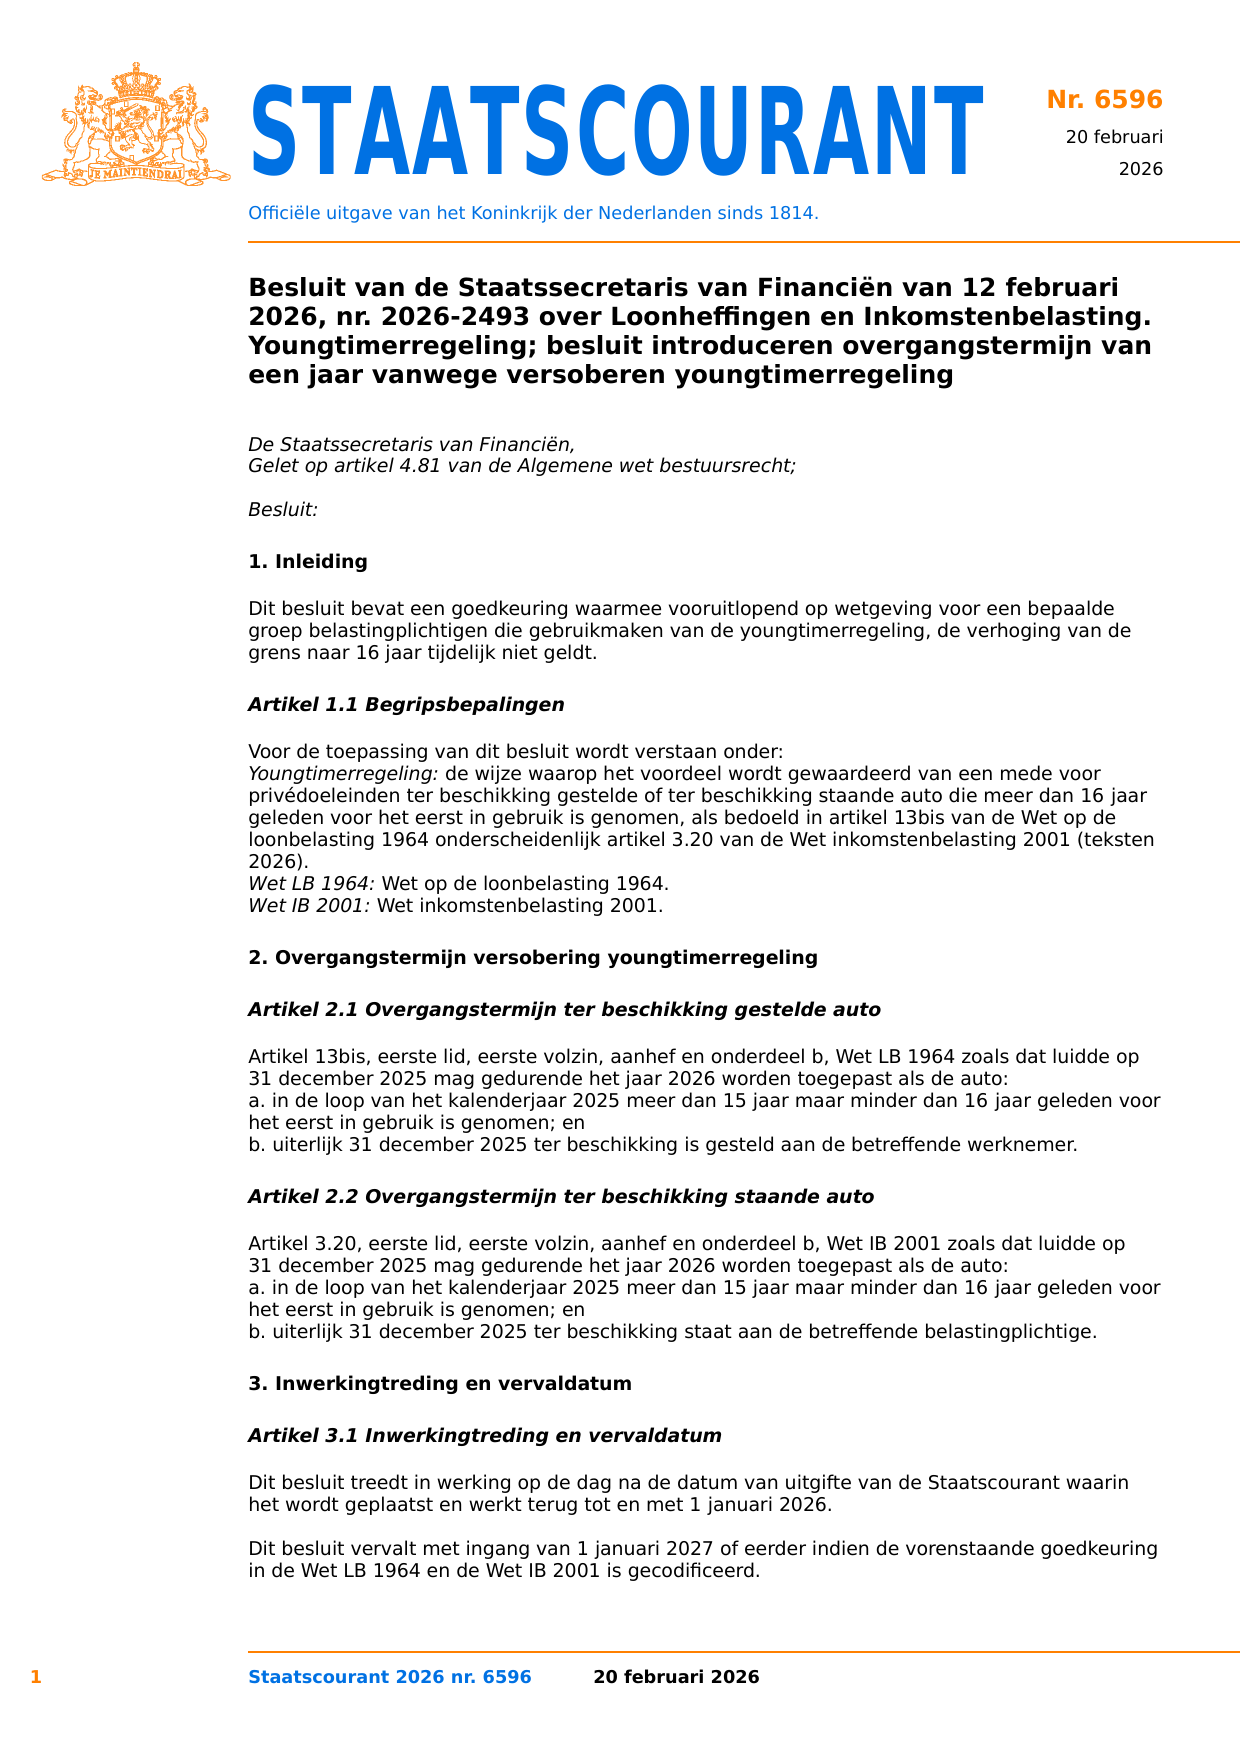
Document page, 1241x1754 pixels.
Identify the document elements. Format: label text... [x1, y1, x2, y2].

picture [41, 62, 231, 186]
subtitle Artikel 3.1 Inwerkingtreding en vervaldatum [248, 1425, 1163, 1447]
text a. in de loop van het kalenderjaar 2025 meer dan 15 jaar maar minder dan 16 jaar geleden voor het eerst in gebruik is genomen; en [248, 1277, 1163, 1321]
text Besluit: [248, 499, 1163, 521]
text Wet IB 2001: Wet inkomstenbelasting 2001. [248, 895, 1163, 917]
table_header Nr. 6596 [998, 62, 1240, 121]
text Gelet op artikel 4.81 van de Algemene wet bestuursrecht; [248, 455, 1163, 477]
table_cell 20 februari [998, 121, 1240, 153]
text Dit besluit bevat een goedkeuring waarmee vooruitlopend op wetgeving voor een bepaalde groep belastingplichtigen die gebruikmaken van de youngtimerregeling, de verhoging van de grens naar 16 jaar tijdelijk niet geldt. [248, 598, 1163, 664]
subtitle Artikel 1.1 Begripsbepalingen [248, 694, 1163, 716]
text Dit besluit treedt in werking op de dag na de datum van uitgifte van de Staatscourant waarin het wordt geplaatst en werkt terug tot en met 1 januari 2026. [248, 1472, 1163, 1516]
subtitle 2. Overgangstermijn versobering youngtimerregeling [248, 947, 1163, 969]
table_cell Officiële uitgave van het Koninkrijk der Nederlanden sinds 1814. [248, 203, 1240, 241]
text Artikel 13bis, eerste lid, eerste volzin, aanhef en onderdeel b, Wet LB 1964 zoals dat luidde op 31 december 2025 mag gedurende het jaar 2026 worden toegepast als de auto: [248, 1046, 1163, 1090]
text Voor de toepassing van dit besluit wordt verstaan onder: [248, 741, 1163, 763]
text Dit besluit vervalt met ingang van 1 januari 2027 of eerder indien de vorenstaande goedkeuring in de Wet LB 1964 en de Wet IB 2001 is gecodificeerd. [248, 1537, 1163, 1581]
table_header [25, 62, 248, 241]
subtitle Artikel 2.2 Overgangstermijn ter beschikking staande auto [248, 1186, 1163, 1208]
text Youngtimerregeling: de wijze waarop het voordeel wordt gewaardeerd van een mede voor privédoeleinden ter beschikking gestelde of ter beschikking staande auto die meer dan 16 jaar geleden voor het eerst in gebruik is genomen, als bedoeld in artikel 13bis van de Wet op de loonbelasting 1964 onderscheidenlijk artikel 3.20 van de Wet inkomstenbelasting 2001 (teksten 2026). [248, 763, 1163, 873]
subtitle Artikel 2.1 Overgangstermijn ter beschikking gestelde auto [248, 999, 1163, 1021]
table_header STAATSCOURANT [248, 62, 998, 203]
subtitle 3. Inwerkingtreding en vervaldatum [248, 1373, 1163, 1395]
text Wet LB 1964: Wet op de loonbelasting 1964. [248, 873, 1163, 895]
text a. in de loop van het kalenderjaar 2025 meer dan 15 jaar maar minder dan 16 jaar geleden voor het eerst in gebruik is genomen; en [248, 1090, 1163, 1134]
text De Staatssecretaris van Financiën, [248, 433, 1163, 455]
text b. uiterlijk 31 december 2025 ter beschikking is gesteld aan de betreffende werknemer. [248, 1134, 1163, 1156]
subtitle Besluit van de Staatssecretaris van Financiën van 12 februari 2026, nr. 2026-2493 over Loonheffingen en Inkomstenbelasting. Youngtimerregeling; besluit introduceren overgangstermijn van een jaar vanwege versoberen youngtimerregeling [248, 273, 1163, 390]
table_cell 2026 [998, 153, 1240, 203]
text b. uiterlijk 31 december 2025 ter beschikking staat aan de betreffende belastingplichtige. [248, 1321, 1163, 1343]
text Artikel 3.20, eerste lid, eerste volzin, aanhef en onderdeel b, Wet IB 2001 zoals dat luidde op 31 december 2025 mag gedurende het jaar 2026 worden toegepast als de auto: [248, 1233, 1163, 1277]
subtitle 1. Inleiding [248, 551, 1163, 573]
